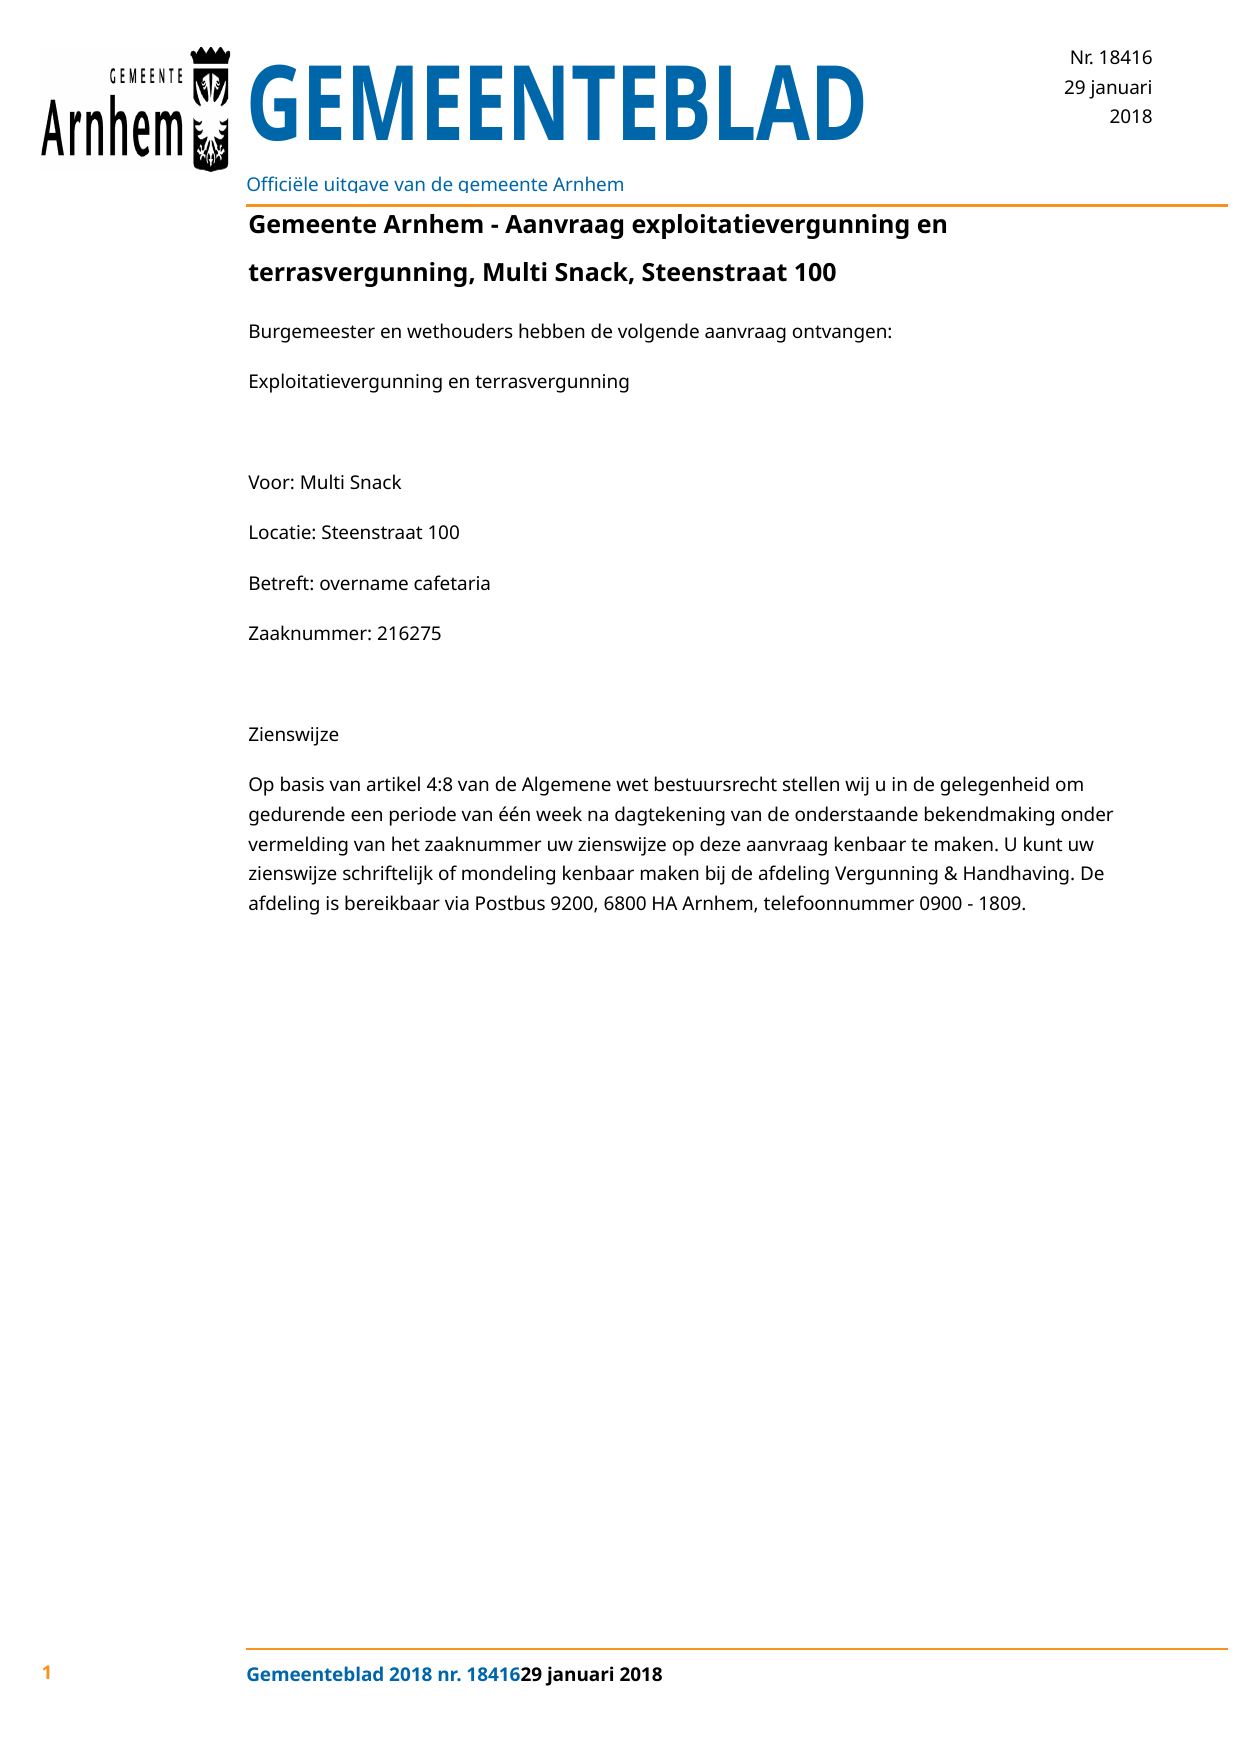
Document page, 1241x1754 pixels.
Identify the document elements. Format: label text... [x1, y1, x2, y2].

text Burgemeester en wethouders hebben de volgende aanvraag ontvangen: [248, 318, 1152, 344]
text Voor: Multi Snack [248, 469, 1152, 495]
text Zienswijze [248, 721, 1152, 747]
text Betreft: overname cafetaria [248, 570, 1152, 596]
picture [41, 47, 231, 172]
text Locatie: Steenstraat 100 [248, 519, 1152, 545]
text Op basis van artikel 4:8 van de Algemene wet bestuursrecht stellen wij u in de gelegenheid om gedurende een periode van één week na dagtekening van de onderstaande bekendmaking onder vermelding van het zaaknummer uw zienswijze op deze aanvraag kenbaar te maken. U kunt uw zienswijze schriftelijk of mondeling kenbaar maken bij de afdeling Vergunning & Handhaving. De afdeling is bereikbaar via Postbus 9200, 6800 HA Arnhem, telefoonnummer 0900 - 1809. [248, 772, 1152, 916]
text Exploitatievergunning en terrasvergunning [248, 368, 1152, 394]
text Gemeente Arnhem - Aanvraag exploitatievergunning en terrasvergunning, Multi Snack, Steenstraat 100 [248, 207, 1152, 288]
text Zaaknummer: 216275 [248, 620, 1152, 646]
